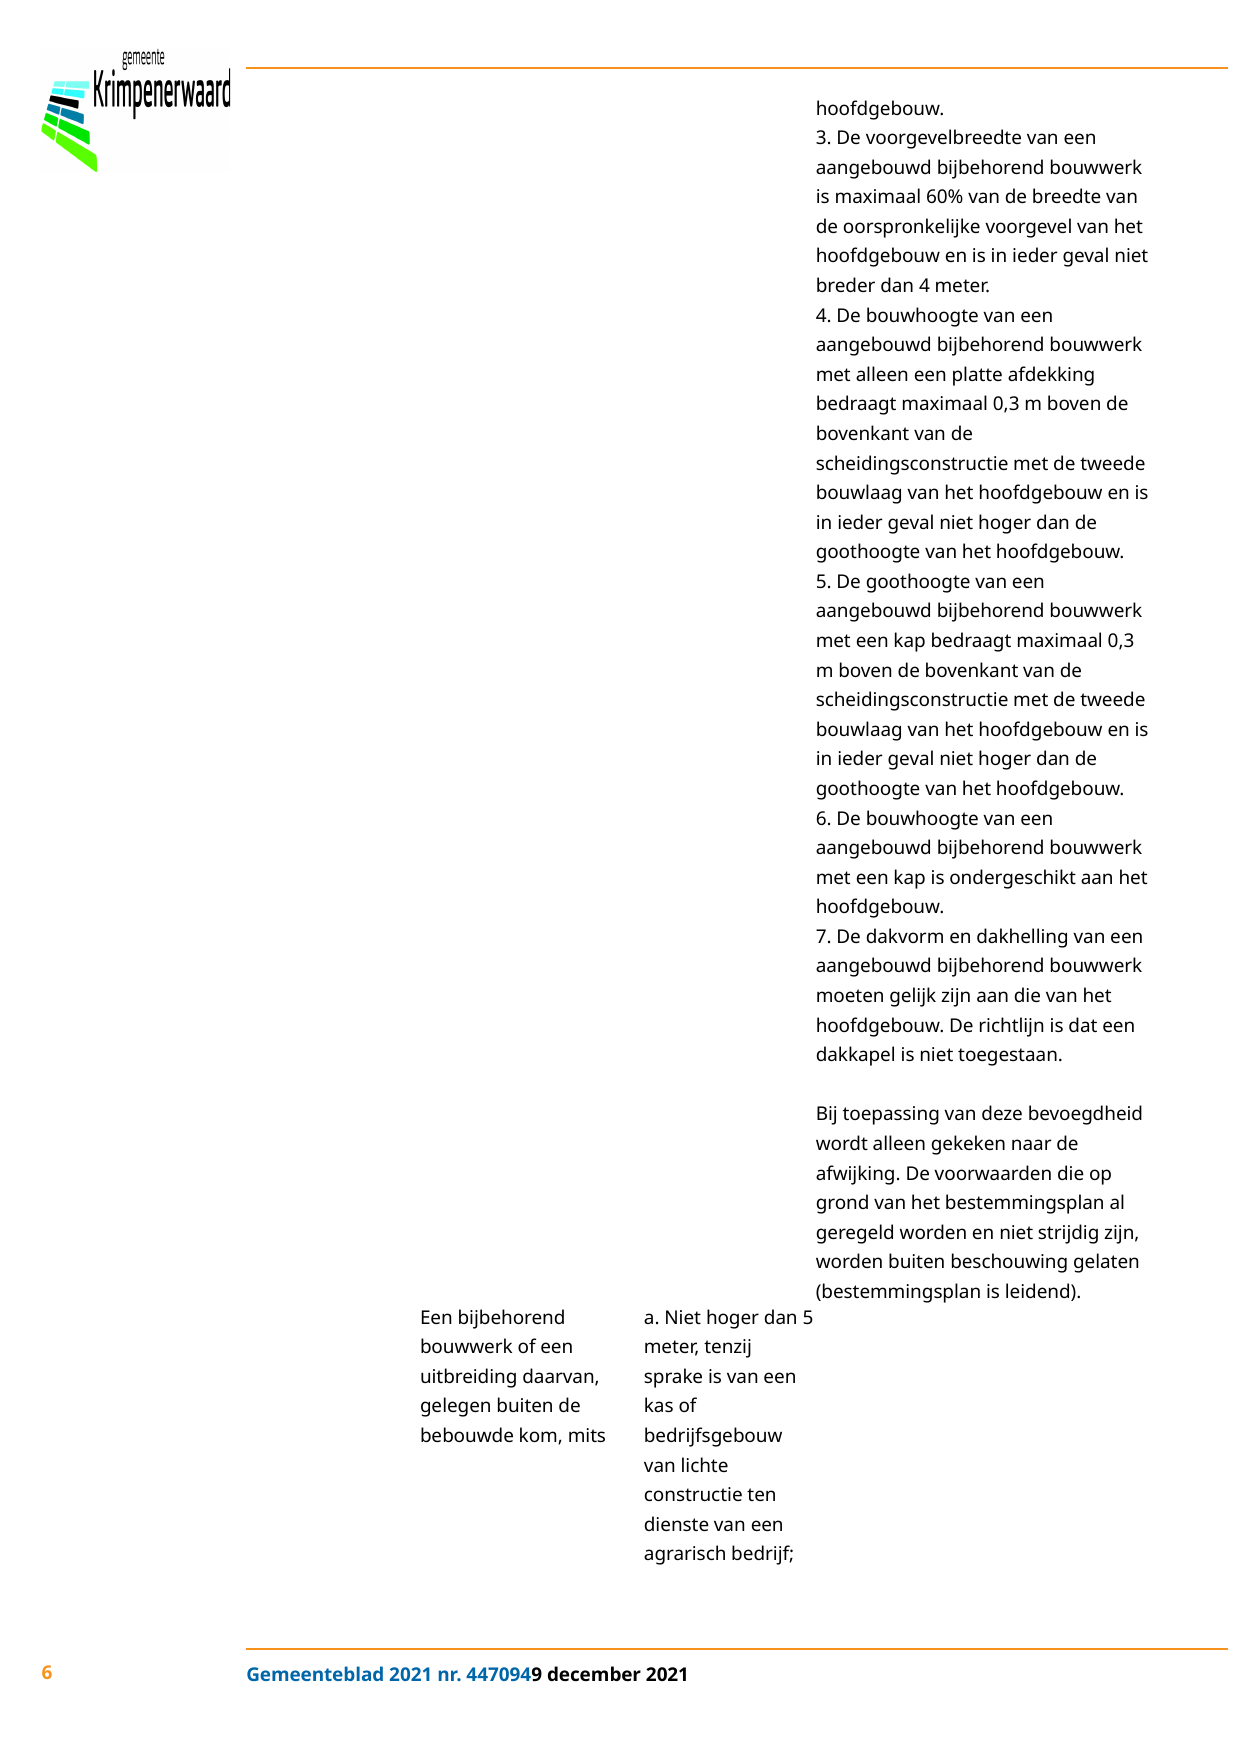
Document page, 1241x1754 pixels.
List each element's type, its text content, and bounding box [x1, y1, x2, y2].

table_cell [248, 95, 420, 1304]
table_cell hoofdgebouw. 3. De voorgevelbreedte van een aangebouwd bijbehorend bouwwerk is maximaal 60% van de breedte van de oorspronkelijke voorgevel van het hoofdgebouw en is in ieder geval niet breder dan 4 meter. 4. De bouwhoogte van een aangebouwd bijbehorend bouwwerk met alleen een platte afdekking bedraagt maximaal 0,3 m boven de bovenkant van de scheidingsconstructie met de tweede bouwlaag van het hoofdgebouw en is in ieder geval niet hoger dan de goothoogte van het hoofdgebouw. 5. De goothoogte van een aangebouwd bijbehorend bouwwerk met een kap bedraagt maximaal 0,3 m boven de bovenkant van de scheidingsconstructie met de tweede bouwlaag van het hoofdgebouw en is in ieder geval niet hoger dan de goothoogte van het hoofdgebouw. 6. De bouwhoogte van een aangebouwd bijbehorend bouwwerk met een kap is ondergeschikt aan het hoofdgebouw. 7. De dakvorm en dakhelling van een aangebouwd bijbehorend bouwwerk moeten gelijk zijn aan die van het hoofdgebouw. De richtlijn is dat een dakkapel is niet toegestaan. Bij toepassing van deze bevoegdheid wordt alleen gekeken naar de afwijking. De voorwaarden die op grond van het bestemmingsplan al geregeld worden en niet strijdig zijn, worden buiten beschouwing gelaten (bestemmingsplan is leidend). [816, 95, 1152, 1304]
picture [41, 47, 231, 172]
table_cell [248, 1304, 420, 1596]
table_cell [420, 95, 644, 1304]
table_cell Een bijbehorend bouwwerk of een uitbreiding daarvan, gelegen buiten de bebouwde kom, mits [420, 1304, 644, 1596]
table_cell [816, 1304, 1152, 1596]
table_cell [644, 95, 816, 1304]
table_cell a. Niet hoger dan 5 meter, tenzij sprake is van een kas of bedrijfsgebouw van lichte constructie ten dienste van een agrarisch bedrijf; [644, 1304, 816, 1596]
